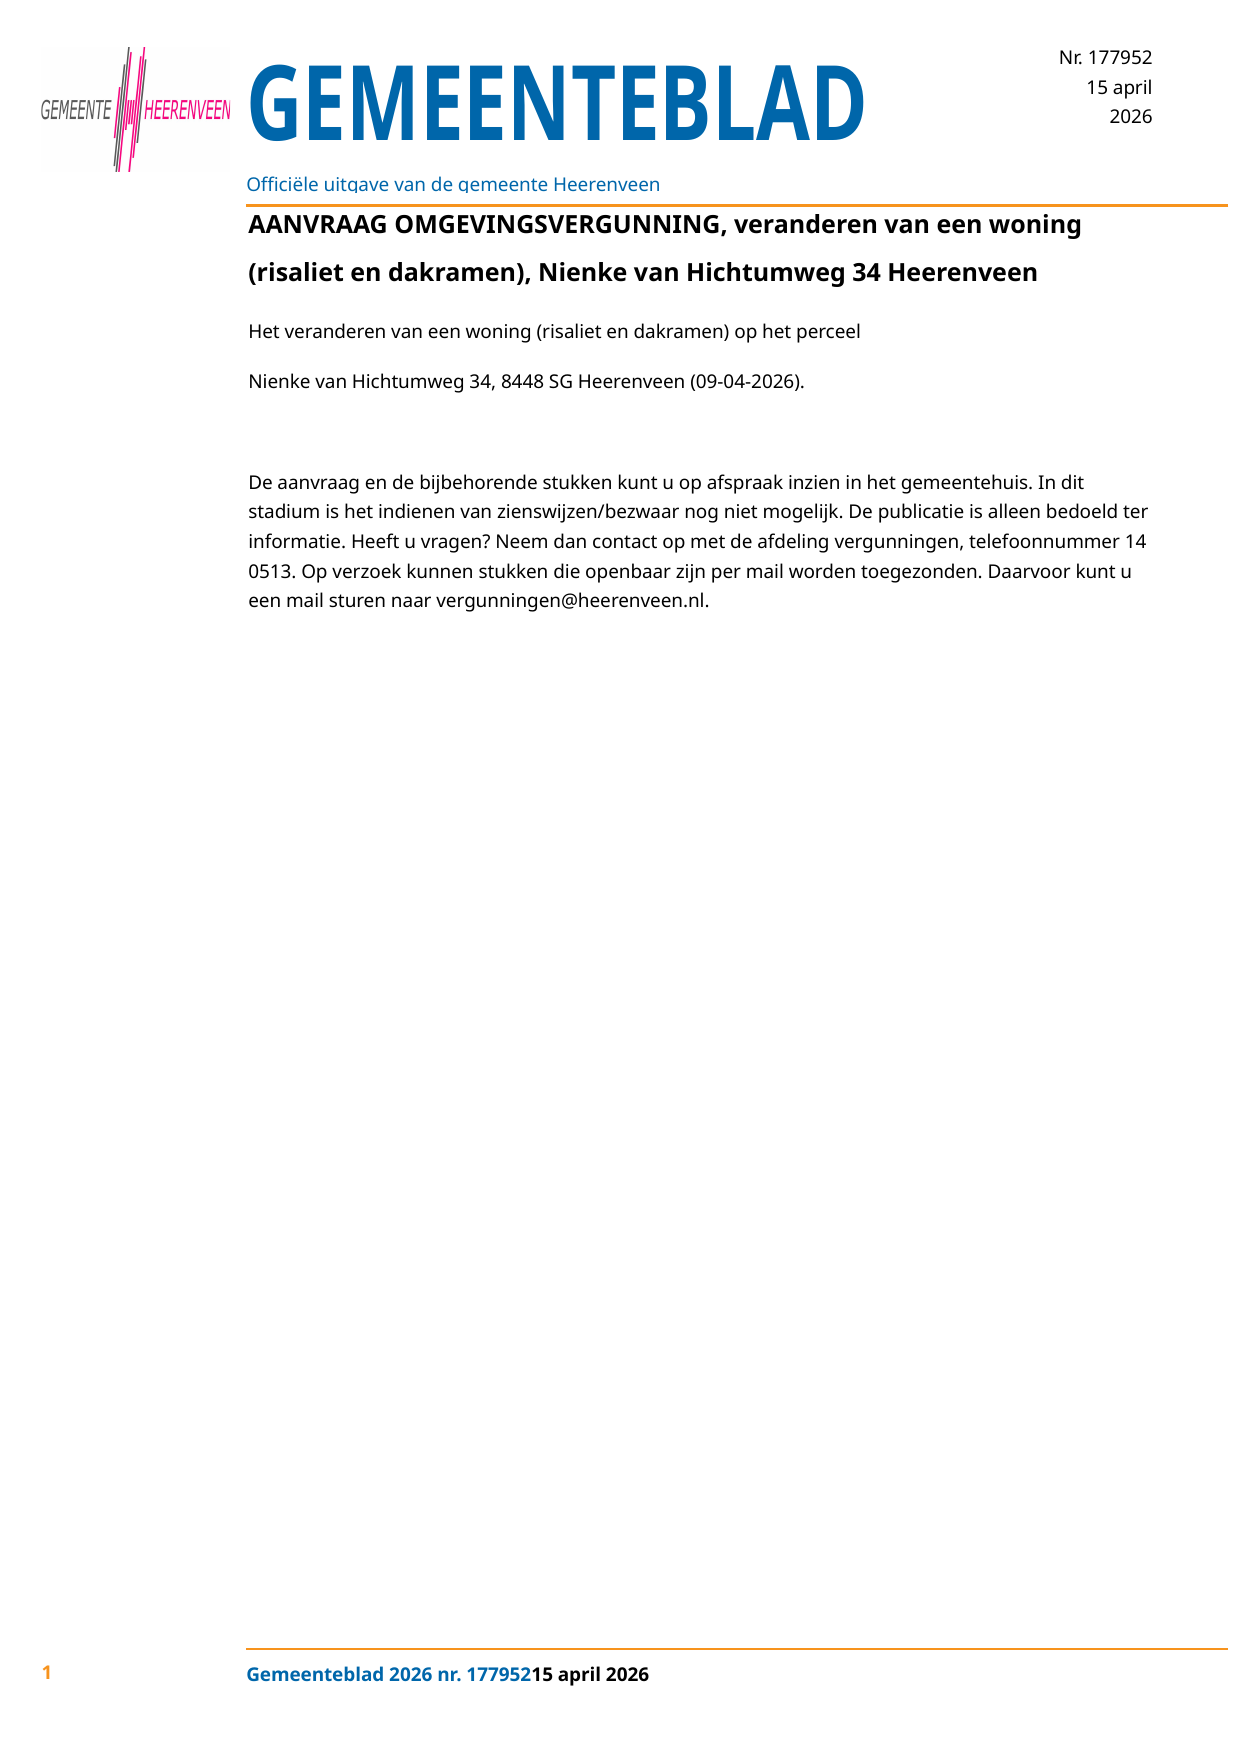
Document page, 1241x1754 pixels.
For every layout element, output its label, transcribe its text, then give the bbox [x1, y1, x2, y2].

text Het veranderen van een woning (risaliet en dakramen) op het perceel [248, 318, 1152, 344]
text De aanvraag en de bijbehorende stukken kunt u op afspraak inzien in het gemeentehuis. In dit stadium is het indienen van zienswijzen/bezwaar nog niet mogelijk. De publicatie is alleen bedoeld ter informatie. Heeft u vragen? Neem dan contact op met de afdeling vergunningen, telefoonnummer 14 0513. Op verzoek kunnen stukken die openbaar zijn per mail worden toegezonden. Daarvoor kunt u een mail sturen naar vergunningen@heerenveen.nl. [248, 469, 1152, 613]
picture [41, 47, 231, 172]
text Nienke van Hichtumweg 34, 8448 SG Heerenveen (09-04-2026). [248, 368, 1152, 394]
text AANVRAAG OMGEVINGSVERGUNNING, veranderen van een woning (risaliet en dakramen), Nienke van Hichtumweg 34 Heerenveen [248, 207, 1152, 288]
